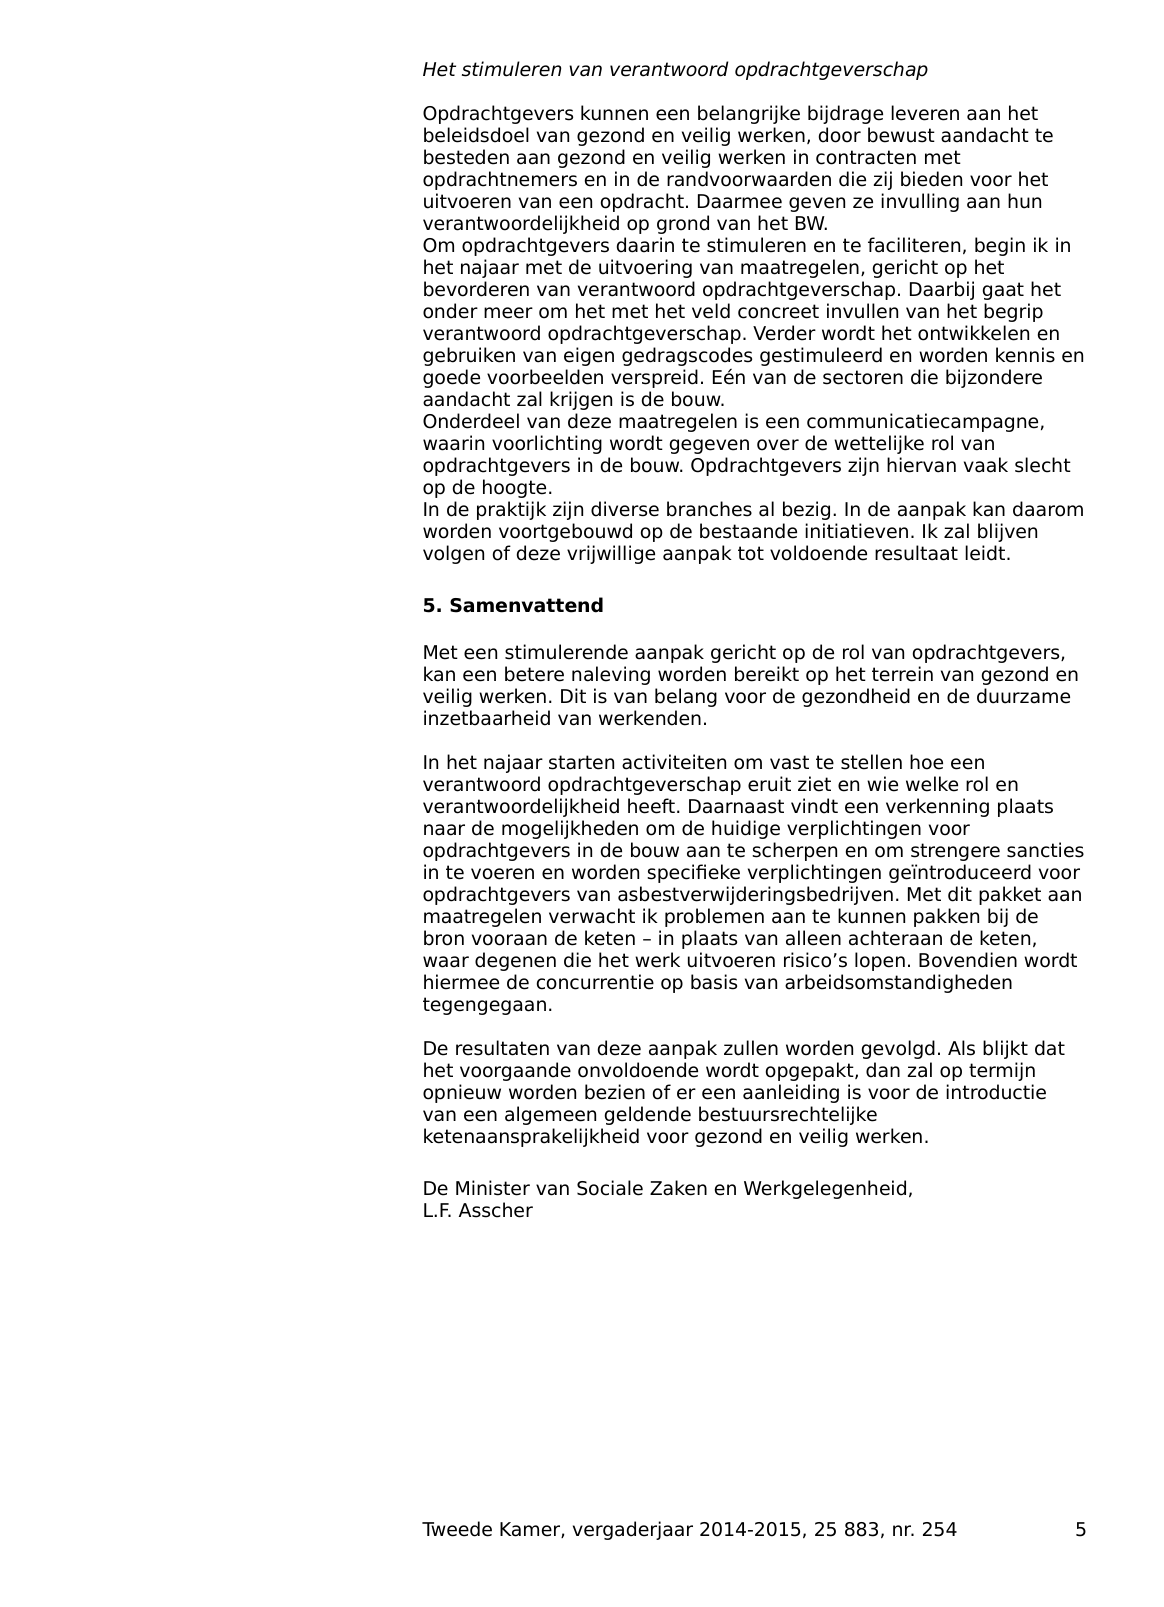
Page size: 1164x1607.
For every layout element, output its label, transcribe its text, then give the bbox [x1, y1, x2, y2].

subtitle Het stimuleren van verantwoord opdrachtgeverschap [422, 59, 1087, 81]
text In de praktijk zijn diverse branches al bezig. In de aanpak kan daarom worden voortgebouwd op de bestaande initiatieven. Ik zal blijven volgen of deze vrijwillige aanpak tot voldoende resultaat leidt. [422, 499, 1087, 565]
text Om opdrachtgevers daarin te stimuleren en te faciliteren, begin ik in het najaar met de uitvoering van maatregelen, gericht op het bevorderen van verantwoord opdrachtgeverschap. Daarbij gaat het onder meer om het met het veld concreet invullen van het begrip verantwoord opdrachtgeverschap. Verder wordt het ontwikkelen en gebruiken van eigen gedragscodes gestimuleerd en worden kennis en goede voorbeelden verspreid. Eén van de sectoren die bijzondere aandacht zal krijgen is de bouw. [422, 235, 1087, 411]
text De resultaten van deze aanpak zullen worden gevolgd. Als blijkt dat het voorgaande onvoldoende wordt opgepakt, dan zal op termijn opnieuw worden bezien of er een aanleiding is voor de introductie van een algemeen geldende bestuursrechtelijke ketenaansprakelijkheid voor gezond en veilig werken. [422, 1038, 1087, 1148]
text Met een stimulerende aanpak gericht op de rol van opdrachtgevers, kan een betere naleving worden bereikt op het terrein van gezond en veilig werken. Dit is van belang voor de gezondheid en de duurzame inzetbaarheid van werkenden. [422, 642, 1087, 730]
text In het najaar starten activiteiten om vast te stellen hoe een verantwoord opdrachtgeverschap eruit ziet en wie welke rol en verantwoordelijkheid heeft. Daarnaast vindt een verkenning plaats naar de mogelijkheden om de huidige verplichtingen voor opdrachtgevers in de bouw aan te scherpen en om strengere sancties in te voeren en worden specifieke verplichtingen geïntroduceerd voor opdrachtgevers van asbestverwijderingsbedrijven. Met dit pakket aan maatregelen verwacht ik problemen aan te kunnen pakken bij de bron vooraan de keten – in plaats van alleen achteraan de keten, waar degenen die het werk uitvoeren risico’s lopen. Bovendien wordt hiermee de concurrentie op basis van arbeidsomstandigheden tegengegaan. [422, 752, 1087, 1016]
text Onderdeel van deze maatregelen is een communicatiecampagne, waarin voorlichting wordt gegeven over de wettelijke rol van opdrachtgevers in de bouw. Opdrachtgevers zijn hiervan vaak slecht op de hoogte. [422, 411, 1087, 499]
subtitle 5. Samenvattend [422, 595, 1087, 617]
text Opdrachtgevers kunnen een belangrijke bijdrage leveren aan het beleidsdoel van gezond en veilig werken, door bewust aandacht te besteden aan gezond en veilig werken in contracten met opdrachtnemers en in de randvoorwaarden die zij bieden voor het uitvoeren van een opdracht. Daarmee geven ze invulling aan hun verantwoordelijkheid op grond van het BW. [422, 103, 1087, 235]
text De Minister van Sociale Zaken en Werkgelegenheid, L.F. Asscher [422, 1178, 1087, 1222]
